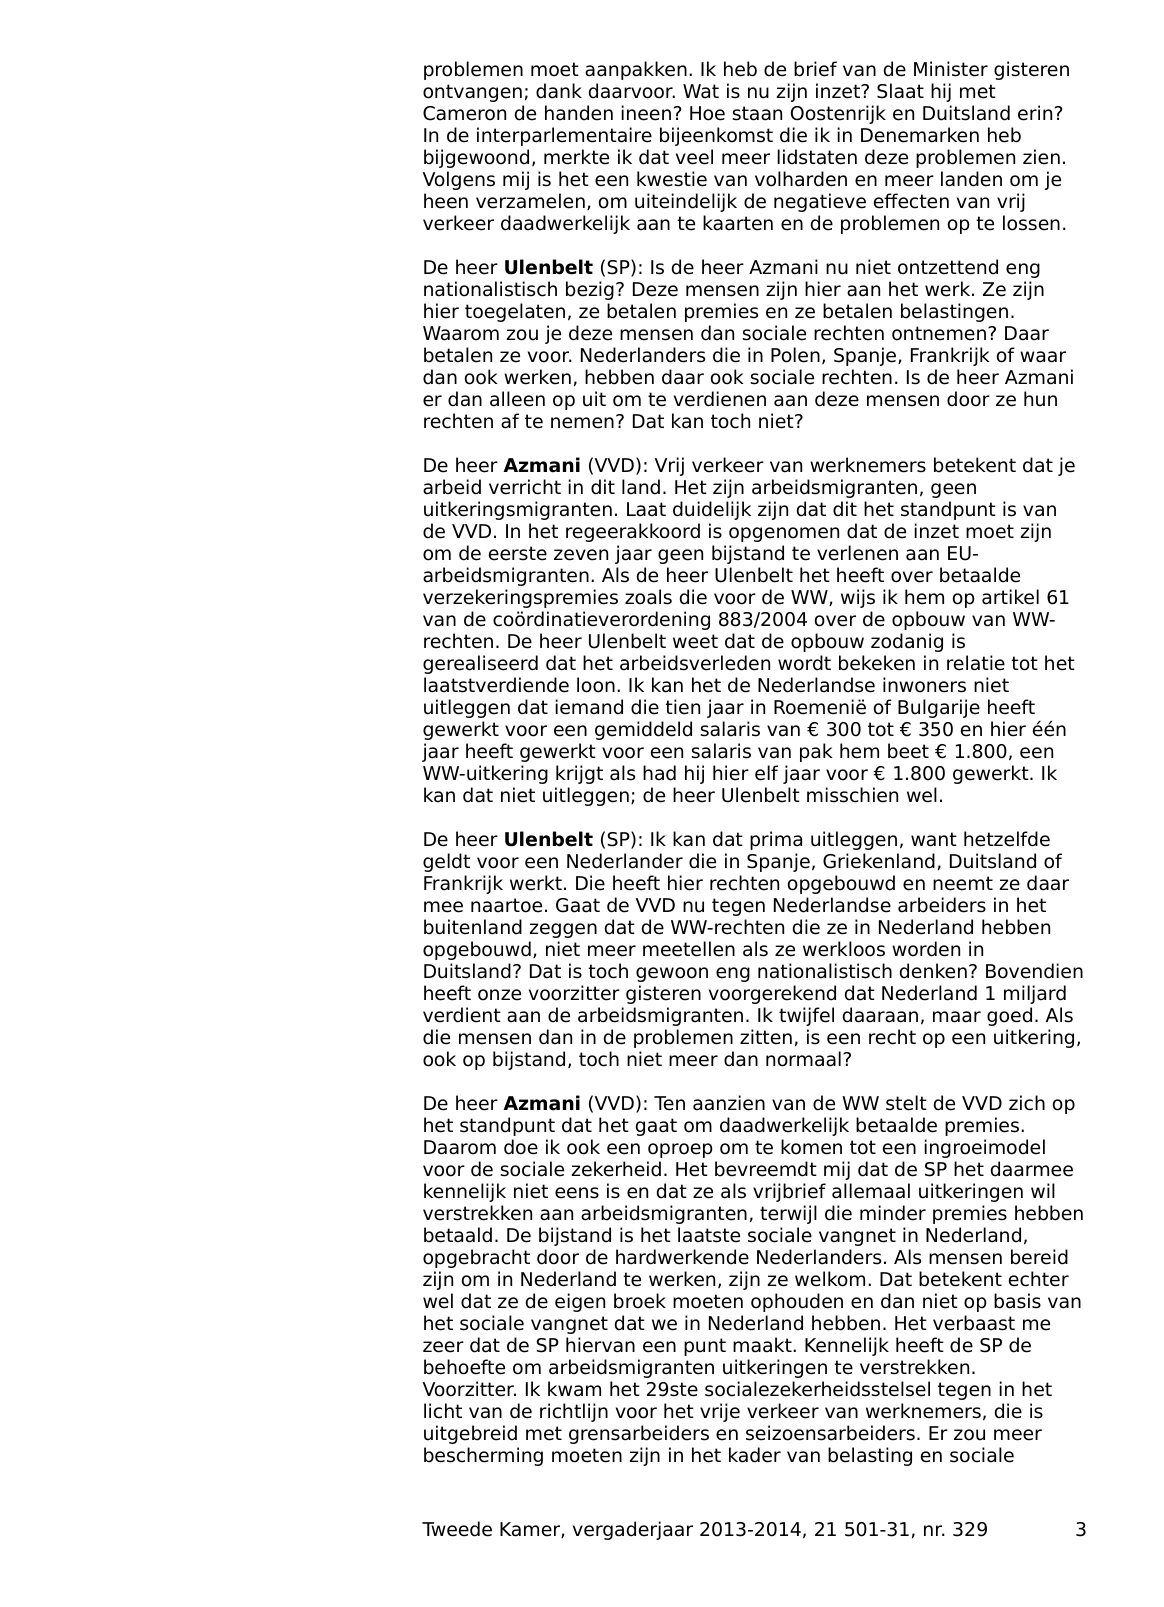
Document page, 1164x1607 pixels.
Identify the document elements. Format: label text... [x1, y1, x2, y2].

text De heer Azmani (VVD): Vrij verkeer van werknemers betekent dat je arbeid verricht in dit land. Het zijn arbeidsmigranten, geen uitkeringsmigranten. Laat duidelijk zijn dat dit het standpunt is van de VVD. In het regeerakkoord is opgenomen dat de inzet moet zijn om de eerste zeven jaar geen bijstand te verlenen aan EU-arbeidsmigranten. Als de heer Ulenbelt het heeft over betaalde verzekeringspremies zoals die voor de WW, wijs ik hem op artikel 61 van de coördinatieverordening 883/2004 over de opbouw van WW-rechten. De heer Ulenbelt weet dat de opbouw zodanig is gerealiseerd dat het arbeidsverleden wordt bekeken in relatie tot het laatstverdiende loon. Ik kan het de Nederlandse inwoners niet uitleggen dat iemand die tien jaar in Roemenië of Bulgarije heeft gewerkt voor een gemiddeld salaris van € 300 tot € 350 en hier één jaar heeft gewerkt voor een salaris van pak hem beet € 1.800, een WW-uitkering krijgt als had hij hier elf jaar voor € 1.800 gewerkt. Ik kan dat niet uitleggen; de heer Ulenbelt misschien wel. [422, 455, 1087, 807]
text De heer Ulenbelt (SP): Is de heer Azmani nu niet ontzettend eng nationalistisch bezig? Deze mensen zijn hier aan het werk. Ze zijn hier toegelaten, ze betalen premies en ze betalen belastingen. Waarom zou je deze mensen dan sociale rechten ontnemen? Daar betalen ze voor. Nederlanders die in Polen, Spanje, Frankrijk of waar dan ook werken, hebben daar ook sociale rechten. Is de heer Azmani er dan alleen op uit om te verdienen aan deze mensen door ze hun rechten af te nemen? Dat kan toch niet? [422, 257, 1087, 433]
text problemen moet aanpakken. Ik heb de brief van de Minister gisteren ontvangen; dank daarvoor. Wat is nu zijn inzet? Slaat hij met Cameron de handen ineen? Hoe staan Oostenrijk en Duitsland erin? In de interparlementaire bijeenkomst die ik in Denemarken heb bijgewoond, merkte ik dat veel meer lidstaten deze problemen zien. Volgens mij is het een kwestie van volharden en meer landen om je heen verzamelen, om uiteindelijk de negatieve effecten van vrij verkeer daadwerkelijk aan te kaarten en de problemen op te lossen. [422, 59, 1087, 235]
text De heer Ulenbelt (SP): Ik kan dat prima uitleggen, want hetzelfde geldt voor een Nederlander die in Spanje, Griekenland, Duitsland of Frankrijk werkt. Die heeft hier rechten opgebouwd en neemt ze daar mee naartoe. Gaat de VVD nu tegen Nederlandse arbeiders in het buitenland zeggen dat de WW-rechten die ze in Nederland hebben opgebouwd, niet meer meetellen als ze werkloos worden in Duitsland? Dat is toch gewoon eng nationalistisch denken? Bovendien heeft onze voorzitter gisteren voorgerekend dat Nederland 1 miljard verdient aan de arbeidsmigranten. Ik twijfel daaraan, maar goed. Als die mensen dan in de problemen zitten, is een recht op een uitkering, ook op bijstand, toch niet meer dan normaal? [422, 829, 1087, 1071]
text De heer Azmani (VVD): Ten aanzien van de WW stelt de VVD zich op het standpunt dat het gaat om daadwerkelijk betaalde premies. Daarom doe ik ook een oproep om te komen tot een ingroeimodel voor de sociale zekerheid. Het bevreemdt mij dat de SP het daarmee kennelijk niet eens is en dat ze als vrijbrief allemaal uitkeringen wil verstrekken aan arbeidsmigranten, terwijl die minder premies hebben betaald. De bijstand is het laatste sociale vangnet in Nederland, opgebracht door de hardwerkende Nederlanders. Als mensen bereid zijn om in Nederland te werken, zijn ze welkom. Dat betekent echter wel dat ze de eigen broek moeten ophouden en dan niet op basis van het sociale vangnet dat we in Nederland hebben. Het verbaast me zeer dat de SP hiervan een punt maakt. Kennelijk heeft de SP de behoefte om arbeidsmigranten uitkeringen te verstrekken. [422, 1093, 1087, 1379]
text Voorzitter. Ik kwam het 29ste socialezekerheidsstelsel tegen in het licht van de richtlijn voor het vrije verkeer van werknemers, die is uitgebreid met grensarbeiders en seizoensarbeiders. Er zou meer bescherming moeten zijn in het kader van belasting en sociale [422, 1379, 1087, 1467]
